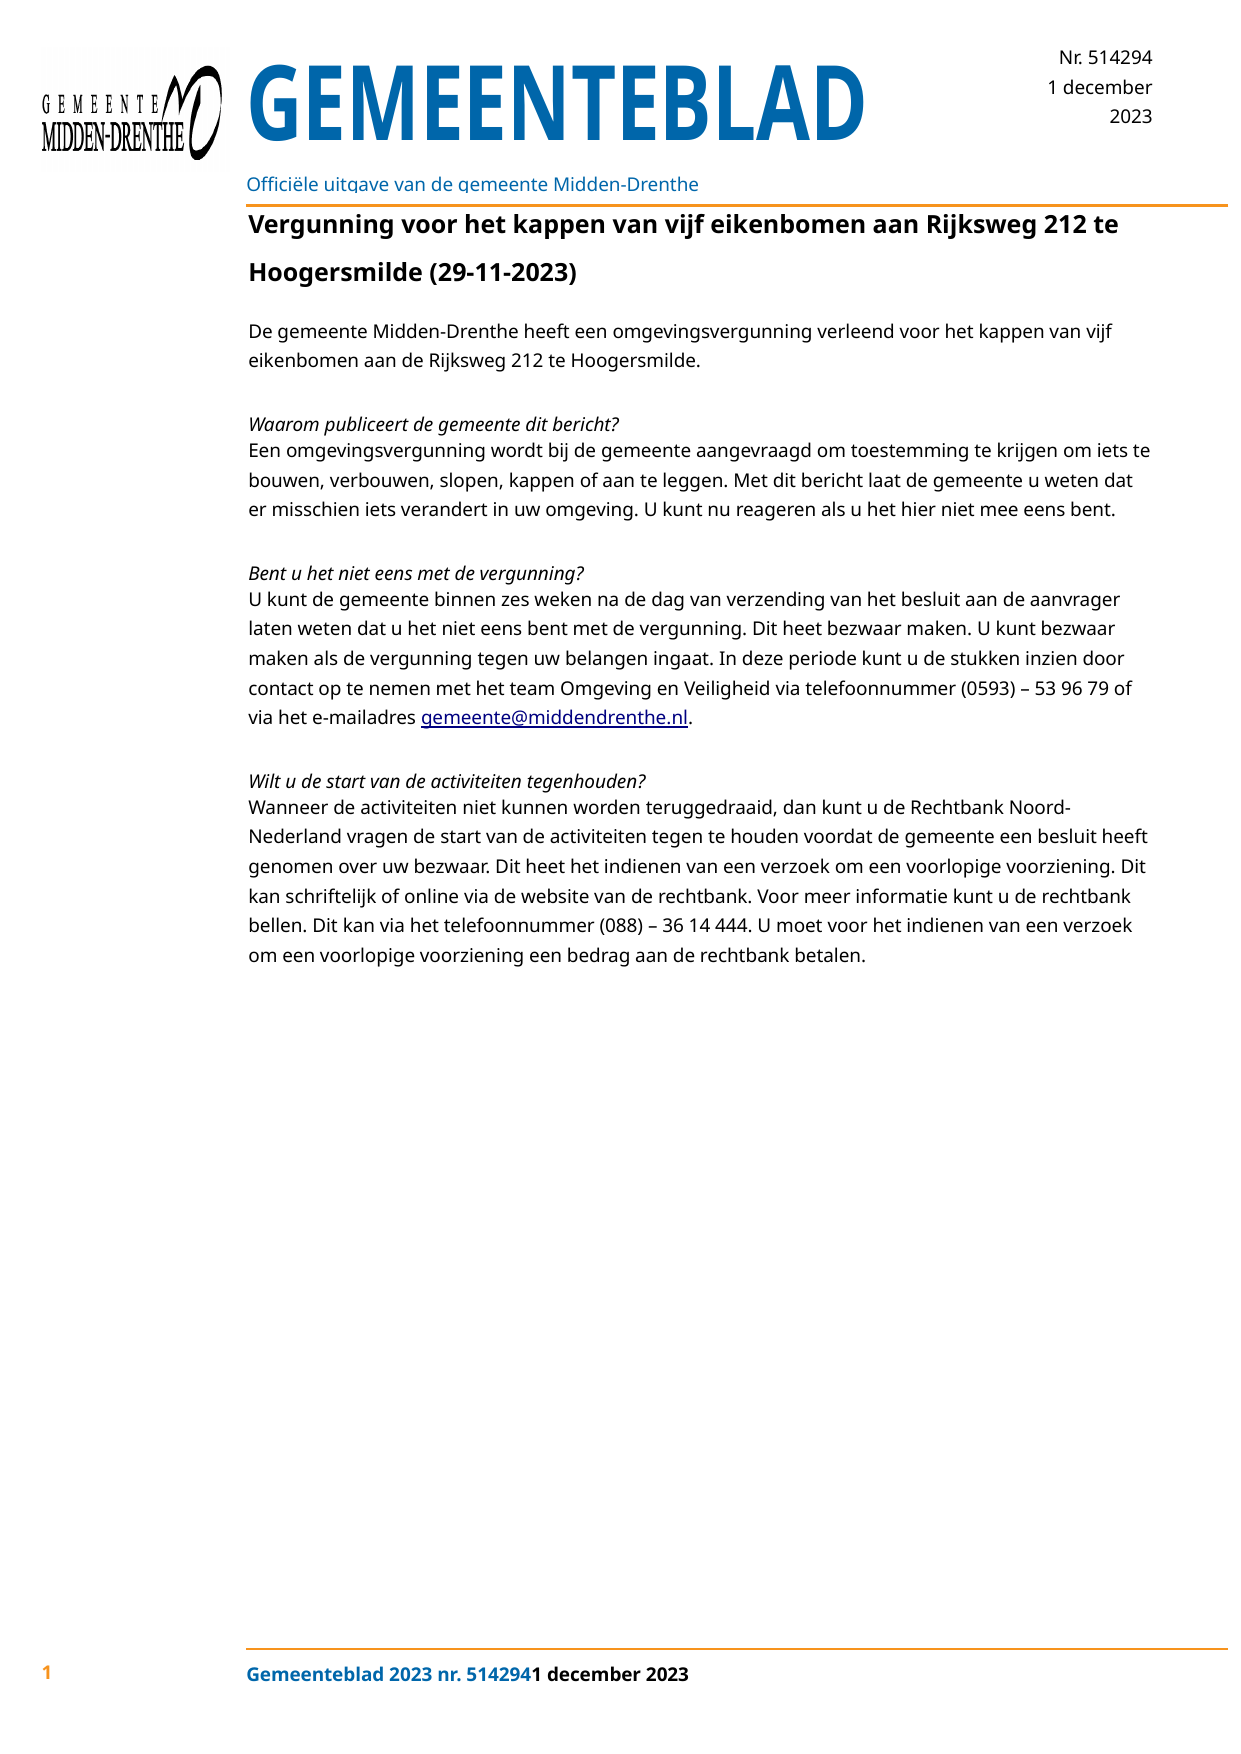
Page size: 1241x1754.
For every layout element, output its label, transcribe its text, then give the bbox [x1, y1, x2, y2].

text Wanneer de activiteiten niet kunnen worden teruggedraaid, dan kunt u de Rechtbank Noord-Nederland vragen de start van de activiteiten tegen te houden voordat de gemeente een besluit heeft genomen over uw bezwaar. Dit heet het indienen van een verzoek om een voorlopige voorziening. Dit kan schriftelijk of online via de website van de rechtbank. Voor meer informatie kunt u de rechtbank bellen. Dit kan via het telefoonnummer (088) – 36 14 444. U moet voor het indienen van een verzoek om een voorlopige voorziening een bedrag aan de rechtbank betalen. [248, 794, 1152, 968]
text Bent u het niet eens met de vergunning? [248, 560, 1152, 586]
text Vergunning voor het kappen van vijf eikenbomen aan Rijksweg 212 te Hoogersmilde (29-11-2023) [248, 207, 1152, 288]
text Waarom publiceert de gemeente dit bericht? [248, 411, 1152, 437]
text De gemeente Midden-Drenthe heeft een omgevingsvergunning verleend voor het kappen van vijf eikenbomen aan de Rijksweg 212 te Hoogersmilde. [248, 318, 1152, 373]
text Een omgevingsvergunning wordt bij de gemeente aangevraagd om toestemming te krijgen om iets te bouwen, verbouwen, slopen, kappen of aan te leggen. Met dit bericht laat de gemeente u weten dat er misschien iets verandert in uw omgeving. U kunt nu reageren als u het hier niet mee eens bent. [248, 437, 1152, 522]
text Wilt u de start van de activiteiten tegenhouden? [248, 768, 1152, 794]
picture [41, 47, 231, 172]
text U kunt de gemeente binnen zes weken na de dag van verzending van het besluit aan de aanvrager laten weten dat u het niet eens bent met de vergunning. Dit heet bezwaar maken. U kunt bezwaar maken als de vergunning tegen uw belangen ingaat. In deze periode kunt u de stukken inzien door contact op te nemen met het team Omgeving en Veiligheid via telefoonnummer (0593) – 53 96 79 of via het e-mailadres gemeente@middendrenthe.nl. [248, 586, 1152, 730]
